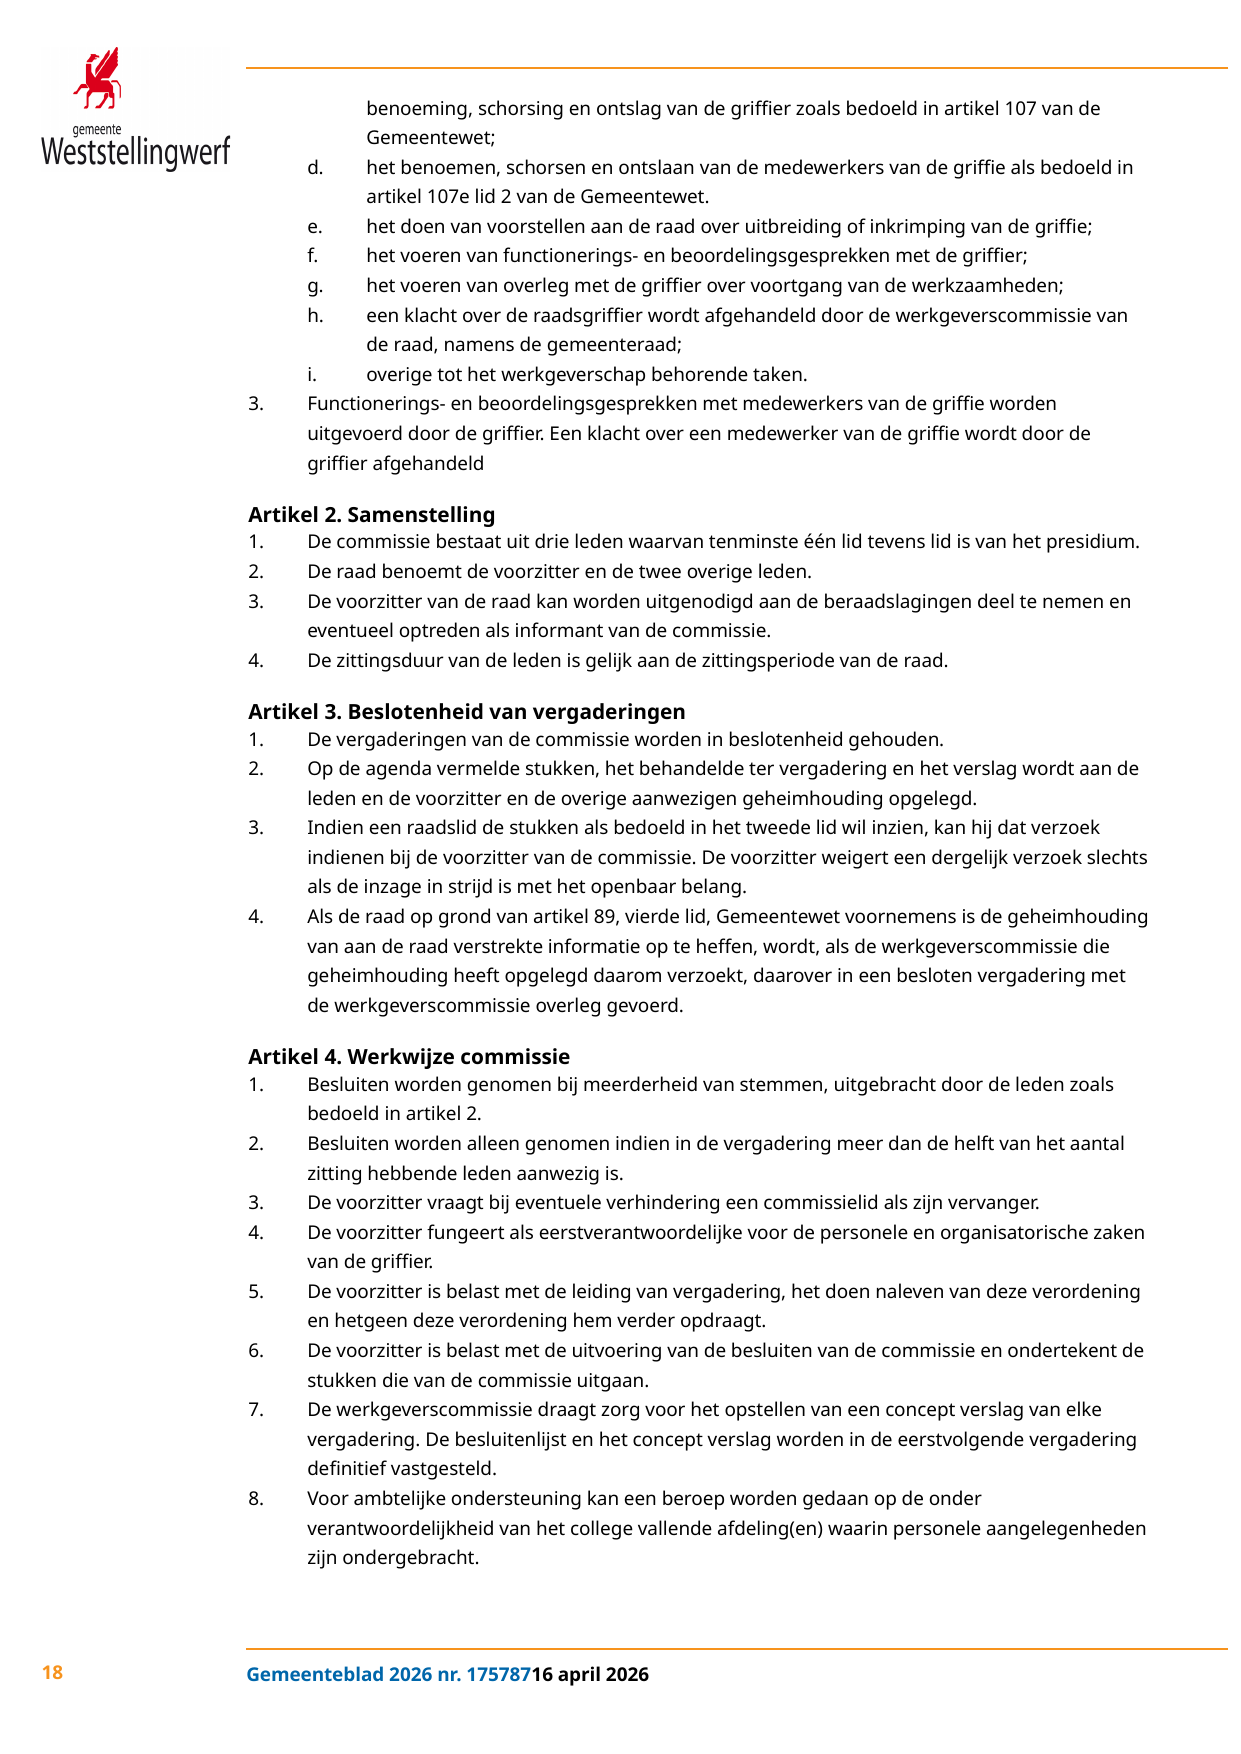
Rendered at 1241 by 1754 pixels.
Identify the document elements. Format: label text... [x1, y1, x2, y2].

text Artikel 2. Samenstelling [248, 500, 1152, 529]
list het doen van voorstellen aan de raad over uitbreiding of inkrimping van de griffie; [307, 213, 1152, 239]
list Voor ambtelijke ondersteuning kan een beroep worden gedaan op de onder verantwoordelijkheid van het college vallende afdeling(en) waarin personele aangelegenheden zijn ondergebracht. [248, 1485, 1152, 1570]
list Indien een raadslid de stukken als bedoeld in het tweede lid wil inzien, kan hij dat verzoek indienen bij de voorzitter van de commissie. De voorzitter weigert een dergelijk verzoek slechts als de inzage in strijd is met het openbaar belang. [248, 814, 1152, 899]
list Op de agenda vermelde stukken, het behandelde ter vergadering en het verslag wordt aan de leden en de voorzitter en de overige aanwezigen geheimhouding opgelegd. [248, 755, 1152, 811]
list Besluiten worden alleen genomen indien in de vergadering meer dan de helft van het aantal zitting hebbende leden aanwezig is. [248, 1130, 1152, 1185]
list het voeren van functionerings- en beoordelingsgesprekken met de griffier; [307, 243, 1152, 268]
text Artikel 3. Beslotenheid van vergaderingen [248, 697, 1152, 726]
list het benoemen, schorsen en ontslaan van de medewerkers van de griffie als bedoeld in artikel 107e lid 2 van de Gemeentewet. [307, 154, 1152, 209]
list De raad benoemt de voorzitter en de twee overige leden. [248, 558, 1152, 584]
list De commissie bestaat uit drie leden waarvan tenminste één lid tevens lid is van het presidium. [248, 529, 1152, 554]
list Besluiten worden genomen bij meerderheid van stemmen, uitgebracht door de leden zoals bedoeld in artikel 2. [248, 1071, 1152, 1126]
list De werkgeverscommissie draagt zorg voor het opstellen van een concept verslag van elke vergadering. De besluitenlijst en het concept verslag worden in de eerstvolgende vergadering definitief vastgesteld. [248, 1396, 1152, 1481]
list De voorzitter is belast met de leiding van vergadering, het doen naleven van deze verordening en hetgeen deze verordening hem verder opdraagt. [248, 1278, 1152, 1333]
list De voorzitter fungeert als eerstverantwoordelijke voor de personele en organisatorische zaken van de griffier. [248, 1219, 1152, 1274]
list De voorzitter vraagt bij eventuele verhindering een commissielid als zijn vervanger. [248, 1189, 1152, 1215]
list De voorzitter van de raad kan worden uitgenodigd aan de beraadslagingen deel te nemen en eventueel optreden als informant van de commissie. [248, 588, 1152, 643]
list overige tot het werkgeverschap behorende taken. [307, 361, 1152, 387]
picture [41, 47, 231, 172]
list De zittingsduur van de leden is gelijk aan de zittingsperiode van de raad. [248, 647, 1152, 673]
list een klacht over de raadsgriffier wordt afgehandeld door de werkgeverscommissie van de raad, namens de gemeenteraad; [307, 302, 1152, 357]
list het voeren van overleg met de griffier over voortgang van de werkzaamheden; [307, 272, 1152, 298]
list Als de raad op grond van artikel 89, vierde lid, Gemeentewet voornemens is de geheimhouding van aan de raad verstrekte informatie op te heffen, wordt, als de werkgeverscommissie die geheimhouding heeft opgelegd daarom verzoekt, daarover in een besloten vergadering met de werkgeverscommissie overleg gevoerd. [248, 903, 1152, 1018]
list De vergaderingen van de commissie worden in beslotenheid gehouden. [248, 726, 1152, 752]
list benoeming, schorsing en ontslag van de griffier zoals bedoeld in artikel 107 van de Gemeentewet; [307, 95, 1152, 150]
list Functionerings- en beoordelingsgesprekken met medewerkers van de griffie worden uitgevoerd door de griffier. Een klacht over een medewerker van de griffie wordt door de griffier afgehandeld [248, 391, 1152, 476]
list De voorzitter is belast met de uitvoering van de besluiten van de commissie en ondertekent de stukken die van de commissie uitgaan. [248, 1337, 1152, 1392]
text Artikel 4. Werkwijze commissie [248, 1042, 1152, 1071]
